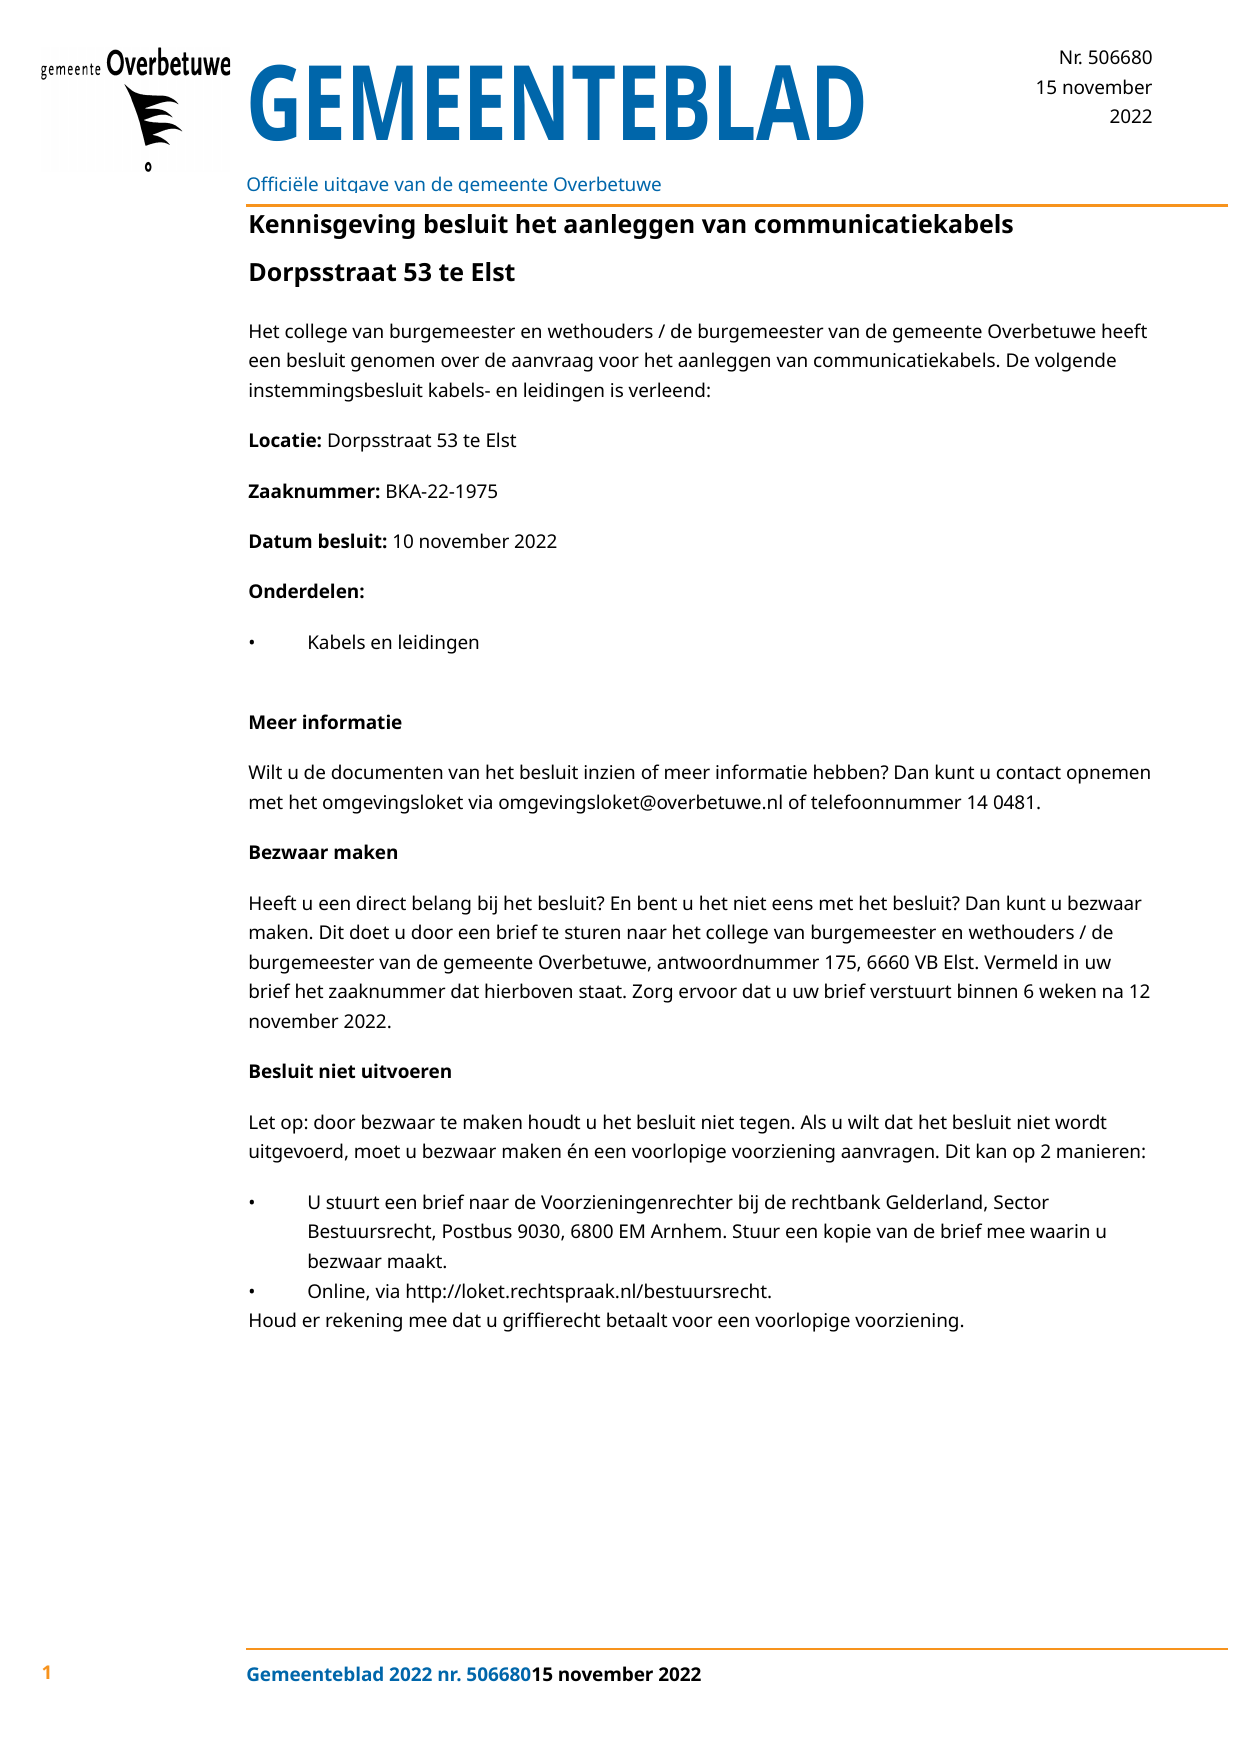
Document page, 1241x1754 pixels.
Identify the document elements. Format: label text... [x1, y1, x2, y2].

text Meer informatie [248, 709, 1152, 735]
text Besluit niet uitvoeren [248, 1059, 1152, 1084]
text Houd er rekening mee dat u griffierecht betaalt voor een voorlopige voorziening. [248, 1307, 1152, 1333]
text Onderdelen: [248, 579, 1152, 604]
text Het college van burgemeester en wethouders / de burgemeester van de gemeente Overbetuwe heeft een besluit genomen over de aanvraag voor het aanleggen van communicatiekabels. De volgende instemmingsbesluit kabels- en leidingen is verleend: [248, 318, 1152, 403]
text Zaaknummer: BKA-22-1975 [248, 478, 1152, 504]
list Online, via http://loket.rechtspraak.nl/bestuursrecht. [248, 1278, 1152, 1304]
text Kennisgeving besluit het aanleggen van communicatiekabels Dorpsstraat 53 te Elst [248, 207, 1152, 288]
text Bezwaar maken [248, 839, 1152, 865]
picture [41, 47, 231, 172]
text Heeft u een direct belang bij het besluit? En bent u het niet eens met het besluit? Dan kunt u bezwaar maken. Dit doet u door een brief te sturen naar het college van burgemeester en wethouders / de burgemeester van de gemeente Overbetuwe, antwoordnummer 175, 6660 VB Elst. Vermeld in uw brief het zaaknummer dat hierboven staat. Zorg ervoor dat u uw brief verstuurt binnen 6 weken na 12 november 2022. [248, 890, 1152, 1034]
text Let op: door bezwaar te maken houdt u het besluit niet tegen. Als u wilt dat het besluit niet wordt uitgevoerd, moet u bezwaar maken én een voorlopige voorziening aanvragen. Dit kan op 2 manieren: [248, 1109, 1152, 1164]
list Kabels en leidingen [248, 629, 1152, 655]
text Wilt u de documenten van het besluit inzien of meer informatie hebben? Dan kunt u contact opnemen met het omgevingsloket via omgevingsloket@overbetuwe.nl of telefoonnummer 14 0481. [248, 759, 1152, 815]
text Datum besluit: 10 november 2022 [248, 528, 1152, 554]
text Locatie: Dorpsstraat 53 te Elst [248, 427, 1152, 453]
list U stuurt een brief naar de Voorzieningenrechter bij de rechtbank Gelderland, Sector Bestuursrecht, Postbus 9030, 6800 EM Arnhem. Stuur een kopie van de brief mee waarin u bezwaar maakt. [248, 1189, 1152, 1274]
